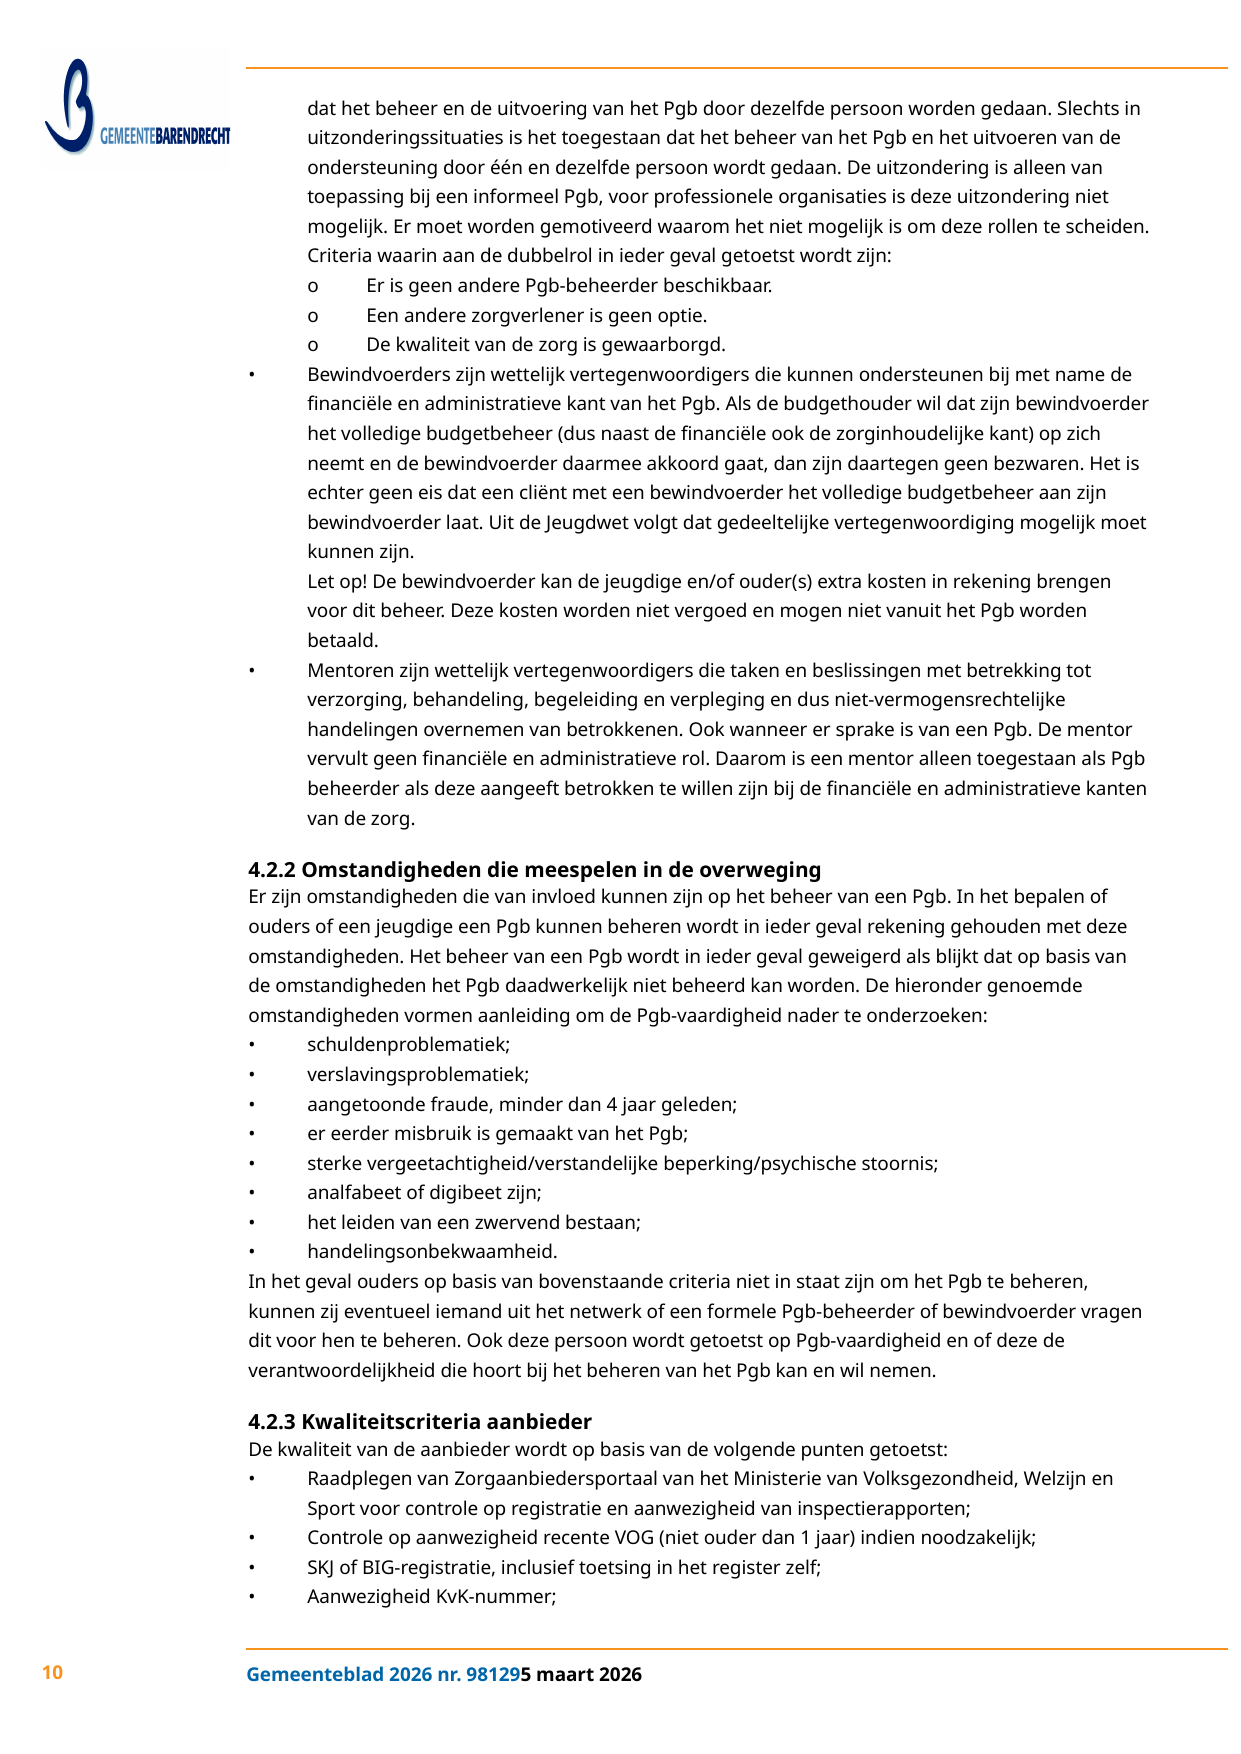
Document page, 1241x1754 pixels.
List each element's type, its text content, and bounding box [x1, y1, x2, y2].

list sterke vergeetachtigheid/verstandelijke beperking/psychische stoornis; [248, 1150, 1152, 1176]
text In het geval ouders op basis van bovenstaande criteria niet in staat zijn om het Pgb te beheren, kunnen zij eventueel iemand uit het netwerk of een formele Pgb-beheerder of bewindvoerder vragen dit voor hen te beheren. Ook deze persoon wordt getoetst op Pgb-vaardigheid en of deze de verantwoordelijkheid die hoort bij het beheren van het Pgb kan en wil nemen. [248, 1268, 1152, 1383]
list SKJ of BIG-registratie, inclusief toetsing in het register zelf; [248, 1554, 1152, 1580]
list Raadplegen van Zorgaanbiedersportaal van het Ministerie van Volksgezondheid, Welzijn en Sport voor controle op registratie en aanwezigheid van inspectierapporten; [248, 1465, 1152, 1521]
list Bewindvoerders zijn wettelijk vertegenwoordigers die kunnen ondersteunen bij met name de financiële en administratieve kant van het Pgb. Als de budgethouder wil dat zijn bewindvoerder het volledige budgetbeheer (dus naast de financiële ook de zorginhoudelijke kant) op zich neemt en de bewindvoerder daarmee akkoord gaat, dan zijn daartegen geen bezwaren. Het is echter geen eis dat een cliënt met een bewindvoerder het volledige budgetbeheer aan zijn bewindvoerder laat. Uit de Jeugdwet volgt dat gedeeltelijke vertegenwoordiging mogelijk moet kunnen zijn. [248, 361, 1152, 564]
list De kwaliteit van de zorg is gewaarborgd. [307, 331, 1152, 357]
list handelingsonbekwaamheid. [248, 1239, 1152, 1264]
list Let op! De bewindvoerder kan de jeugdige en/of ouder(s) extra kosten in rekening brengen voor dit beheer. Deze kosten worden niet vergoed en mogen niet vanuit het Pgb worden betaald. [248, 568, 1152, 653]
list schuldenproblematiek; [248, 1032, 1152, 1057]
list verslavingsproblematiek; [248, 1061, 1152, 1087]
list analfabeet of digibeet zijn; [248, 1179, 1152, 1205]
text De kwaliteit van de aanbieder wordt op basis van de volgende punten getoetst: [248, 1436, 1152, 1462]
text Er zijn omstandigheden die van invloed kunnen zijn op het beheer van een Pgb. In het bepalen of ouders of een jeugdige een Pgb kunnen beheren wordt in ieder geval rekening gehouden met deze omstandigheden. Het beheer van een Pgb wordt in ieder geval geweigerd als blijkt dat op basis van de omstandigheden het Pgb daadwerkelijk niet beheerd kan worden. De hieronder genoemde omstandigheden vormen aanleiding om de Pgb-vaardigheid nader te onderzoeken: [248, 884, 1152, 1028]
list er eerder misbruik is gemaakt van het Pgb; [248, 1120, 1152, 1146]
list Criteria waarin aan de dubbelrol in ieder geval getoetst wordt zijn: [248, 243, 1152, 268]
list Er is geen andere Pgb-beheerder beschikbaar. [307, 272, 1152, 298]
list het leiden van een zwervend bestaan; [248, 1209, 1152, 1235]
list dat het beheer en de uitvoering van het Pgb door dezelfde persoon worden gedaan. Slechts in uitzonderingssituaties is het toegestaan dat het beheer van het Pgb en het uitvoeren van de ondersteuning door één en dezelfde persoon wordt gedaan. De uitzondering is alleen van toepassing bij een informeel Pgb, voor professionele organisaties is deze uitzondering niet mogelijk. Er moet worden gemotiveerd waarom het niet mogelijk is om deze rollen te scheiden. [248, 95, 1152, 239]
list Aanwezigheid KvK-nummer; [248, 1584, 1152, 1609]
picture [41, 47, 231, 172]
list Mentoren zijn wettelijk vertegenwoordigers die taken en beslissingen met betrekking tot verzorging, behandeling, begeleiding en verpleging en dus niet-vermogensrechtelijke handelingen overnemen van betrokkenen. Ook wanneer er sprake is van een Pgb. De mentor vervult geen financiële en administratieve rol. Daarom is een mentor alleen toegestaan als Pgb beheerder als deze aangeeft betrokken te willen zijn bij de financiële en administratieve kanten van de zorg. [248, 657, 1152, 831]
list aangetoonde fraude, minder dan 4 jaar geleden; [248, 1091, 1152, 1116]
list Controle op aanwezigheid recente VOG (niet ouder dan 1 jaar) indien noodzakelijk; [248, 1524, 1152, 1550]
list Een andere zorgverlener is geen optie. [307, 302, 1152, 328]
text 4.2.2 Omstandigheden die meespelen in de overweging [248, 855, 1152, 884]
text 4.2.3 Kwaliteitscriteria aanbieder [248, 1407, 1152, 1436]
